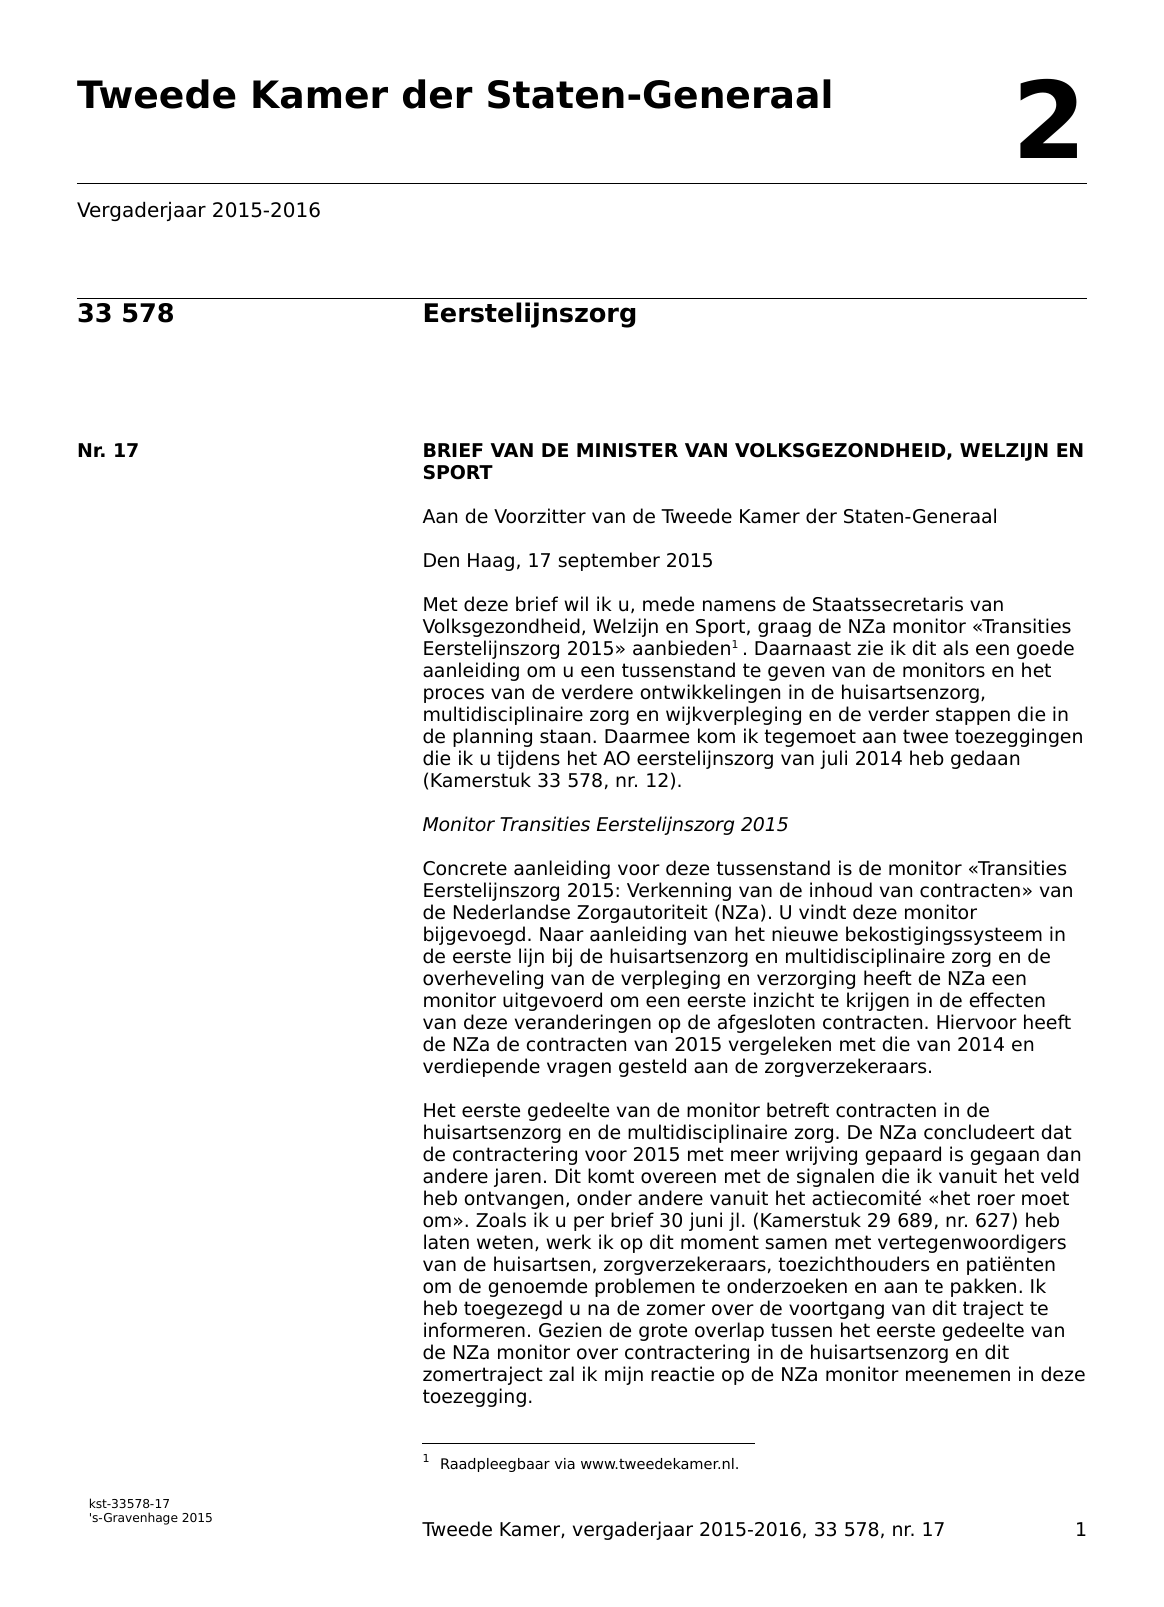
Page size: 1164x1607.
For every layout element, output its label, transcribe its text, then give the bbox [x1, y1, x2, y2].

text kst-33578-17 [88, 1497, 323, 1511]
table_header 2 [886, 59, 1087, 183]
table_header Tweede Kamer der Staten-Generaal [77, 59, 886, 183]
text Aan de Voorzitter van de Tweede Kamer der Staten-Generaal [422, 506, 1087, 528]
subtitle 33 578 Eerstelijnszorg [77, 299, 1087, 329]
subtitle Monitor Transities Eerstelijnszorg 2015 [422, 814, 1087, 836]
text Met deze brief wil ik u, mede namens de Staatssecretaris van Volksgezondheid, Welzijn en Sport, graag de NZa monitor «Transities Eerstelijnszorg 2015» aanbieden. Daarnaast zie ik dit als een goede aanleiding om u een tussenstand te geven van de monitors en het proces van de verdere ontwikkelingen in de huisartsenzorg, multidisciplinaire zorg en wijkverpleging en de verder stappen die in de planning staan. Daarmee kom ik tegemoet aan twee toezeggingen die ik u tijdens het AO eerstelijnszorg van juli 2014 heb gedaan (Kamerstuk 33 578, nr. 12). [422, 594, 1087, 792]
text Den Haag, 17 september 2015 [422, 550, 1087, 572]
text 's-Gravenhage 2015 [88, 1511, 323, 1525]
table_cell Vergaderjaar 2015-2016 [77, 184, 1087, 298]
text Raadpleegbaar via www.tweedekamer.nl. [422, 1452, 1087, 1474]
text Concrete aanleiding voor deze tussenstand is de monitor «Transities Eerstelijnszorg 2015: Verkenning van de inhoud van contracten» van de Nederlandse Zorgautoriteit (NZa). U vindt deze monitor bijgevoegd. Naar aanleiding van het nieuwe bekostigingssysteem in de eerste lijn bij de huisartsenzorg en multidisciplinaire zorg en de overheveling van de verpleging en verzorging heeft de NZa een monitor uitgevoerd om een eerste inzicht te krijgen in de effecten van deze veranderingen op de afgesloten contracten. Hiervoor heeft de NZa de contracten van 2015 vergeleken met die van 2014 en verdiepende vragen gesteld aan de zorgverzekeraars. [422, 858, 1087, 1078]
subtitle Nr. 17 BRIEF VAN DE MINISTER VAN VOLKSGEZONDHEID, WELZIJN EN SPORT [77, 440, 1087, 484]
text Het eerste gedeelte van de monitor betreft contracten in de huisartsenzorg en de multidisciplinaire zorg. De NZa concludeert dat de contractering voor 2015 met meer wrijving gepaard is gegaan dan andere jaren. Dit komt overeen met de signalen die ik vanuit het veld heb ontvangen, onder andere vanuit het actiecomité «het roer moet om». Zoals ik u per brief 30 juni jl. (Kamerstuk 29 689, nr. 627) heb laten weten, werk ik op dit moment samen met vertegenwoordigers van de huisartsen, zorgverzekeraars, toezichthouders en patiënten om de genoemde problemen te onderzoeken en aan te pakken. Ik heb toegezegd u na de zomer over de voortgang van dit traject te informeren. Gezien de grote overlap tussen het eerste gedeelte van de NZa monitor over contractering in de huisartsenzorg en dit zomertraject zal ik mijn reactie op de NZa monitor meenemen in deze toezegging. [422, 1100, 1087, 1408]
